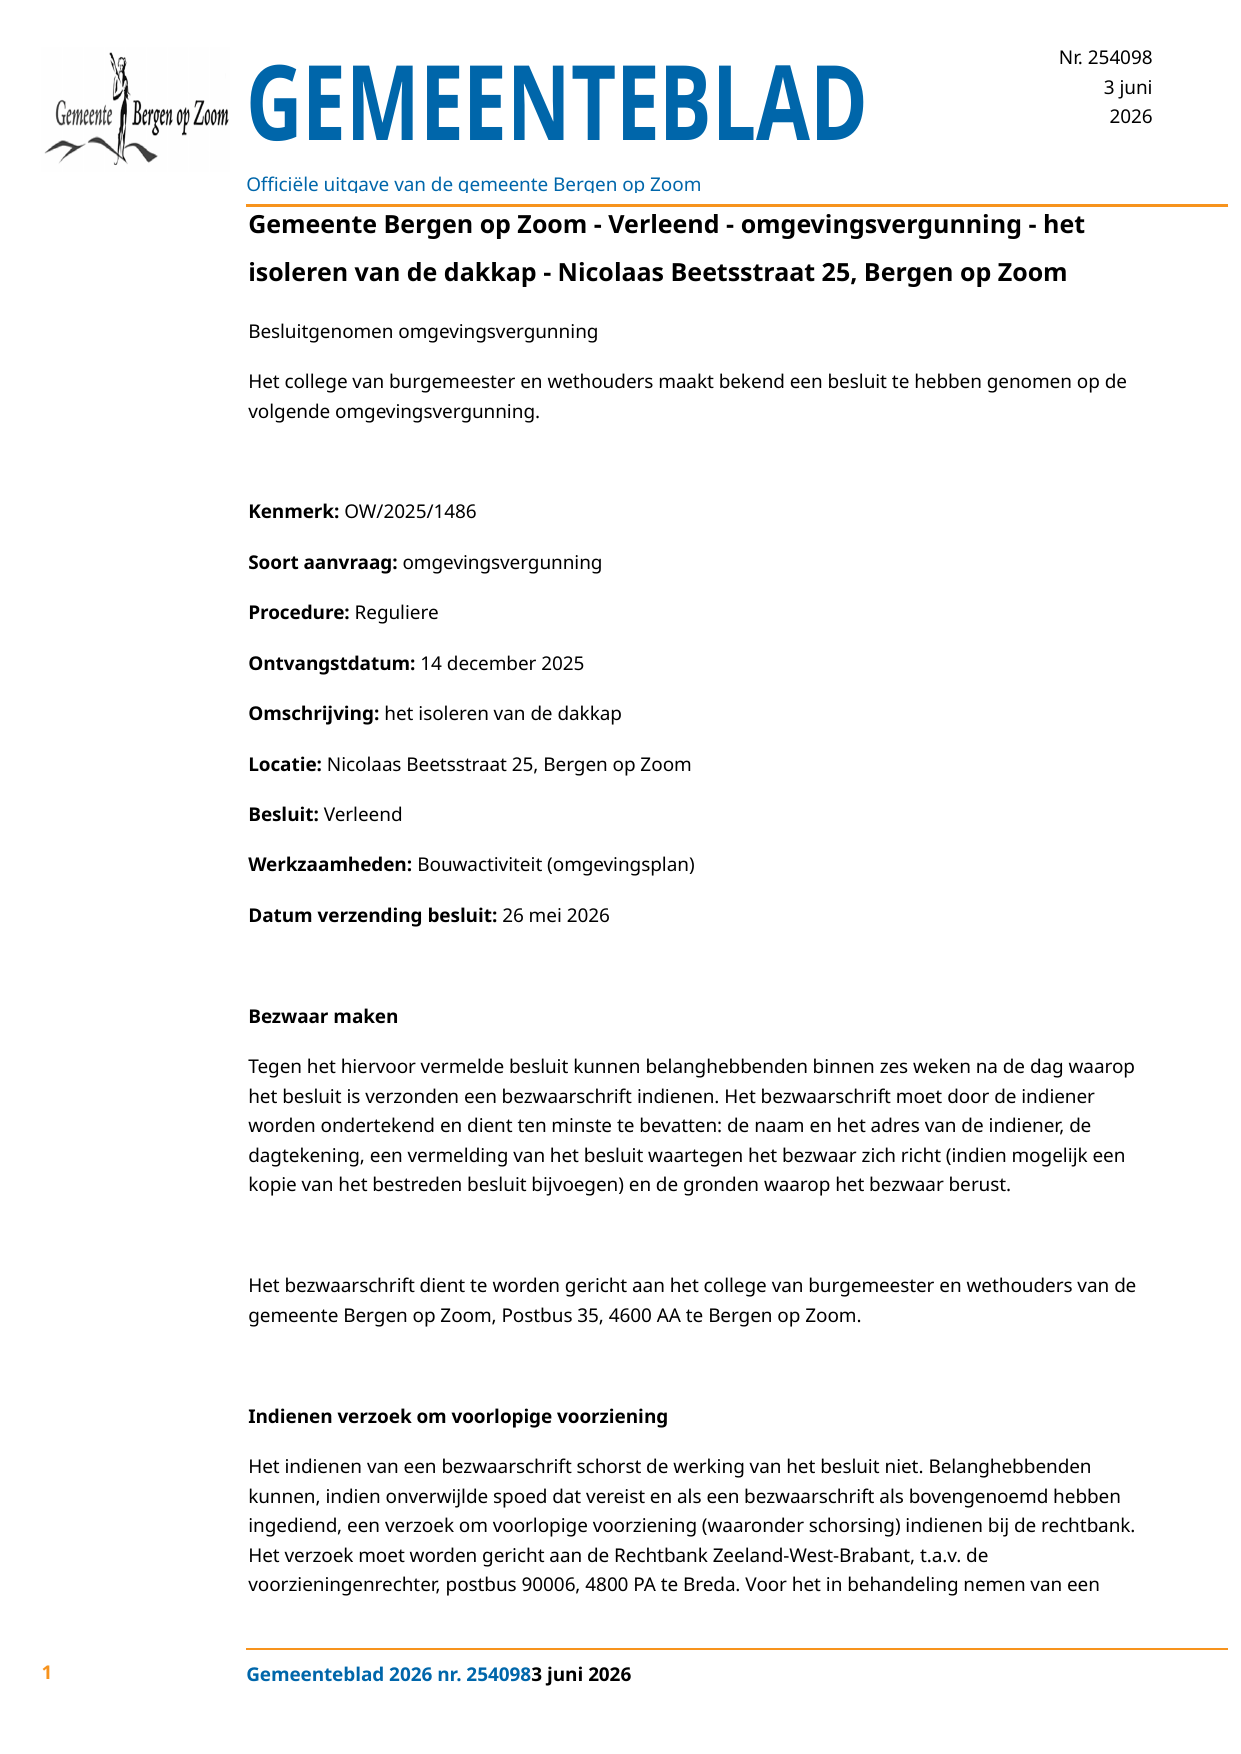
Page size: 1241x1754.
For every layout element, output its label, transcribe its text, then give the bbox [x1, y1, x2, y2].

text Soort aanvraag: omgevingsvergunning [248, 549, 1152, 575]
text Het indienen van een bezwaarschrift schorst de werking van het besluit niet. Belanghebbenden kunnen, indien onverwijlde spoed dat vereist en als een bezwaarschrift als bovengenoemd hebben ingediend, een verzoek om voorlopige voorziening (waaronder schorsing) indienen bij de rechtbank. Het verzoek moet worden gericht aan de Rechtbank Zeeland-West-Brabant, t.a.v. de voorzieningenrechter, postbus 90006, 4800 PA te Breda. Voor het in behandeling nemen van een [248, 1453, 1152, 1597]
text Werkzaamheden: Bouwactiviteit (omgevingsplan) [248, 852, 1152, 877]
text Ontvangstdatum: 14 december 2025 [248, 650, 1152, 676]
text Het college van burgemeester en wethouders maakt bekend een besluit te hebben genomen op de volgende omgevingsvergunning. [248, 368, 1152, 424]
picture [41, 47, 231, 172]
text Besluit: Verleend [248, 801, 1152, 827]
text Omschrijving: het isoleren van de dakkap [248, 700, 1152, 726]
text Kenmerk: OW/2025/1486 [248, 499, 1152, 524]
text Gemeente Bergen op Zoom - Verleend - omgevingsvergunning - het isoleren van de dakkap - Nicolaas Beetsstraat 25, Bergen op Zoom [248, 207, 1152, 288]
text Besluitgenomen omgevingsvergunning [248, 318, 1152, 344]
text Bezwaar maken [248, 1003, 1152, 1029]
text Indienen verzoek om voorlopige voorziening [248, 1403, 1152, 1429]
text Locatie: Nicolaas Beetsstraat 25, Bergen op Zoom [248, 751, 1152, 777]
text Het bezwaarschrift dient te worden gericht aan het college van burgemeester en wethouders van de gemeente Bergen op Zoom, Postbus 35, 4600 AA te Bergen op Zoom. [248, 1272, 1152, 1328]
text Tegen het hiervoor vermelde besluit kunnen belanghebbenden binnen zes weken na de dag waarop het besluit is verzonden een bezwaarschrift indienen. Het bezwaarschrift moet door de indiener worden ondertekend en dient ten minste te bevatten: de naam en het adres van de indiener, de dagtekening, een vermelding van het besluit waartegen het bezwaar zich richt (indien mogelijk een kopie van het bestreden besluit bijvoegen) en de gronden waarop het bezwaar berust. [248, 1053, 1152, 1197]
text Datum verzending besluit: 26 mei 2026 [248, 902, 1152, 928]
text Procedure: Reguliere [248, 599, 1152, 625]
